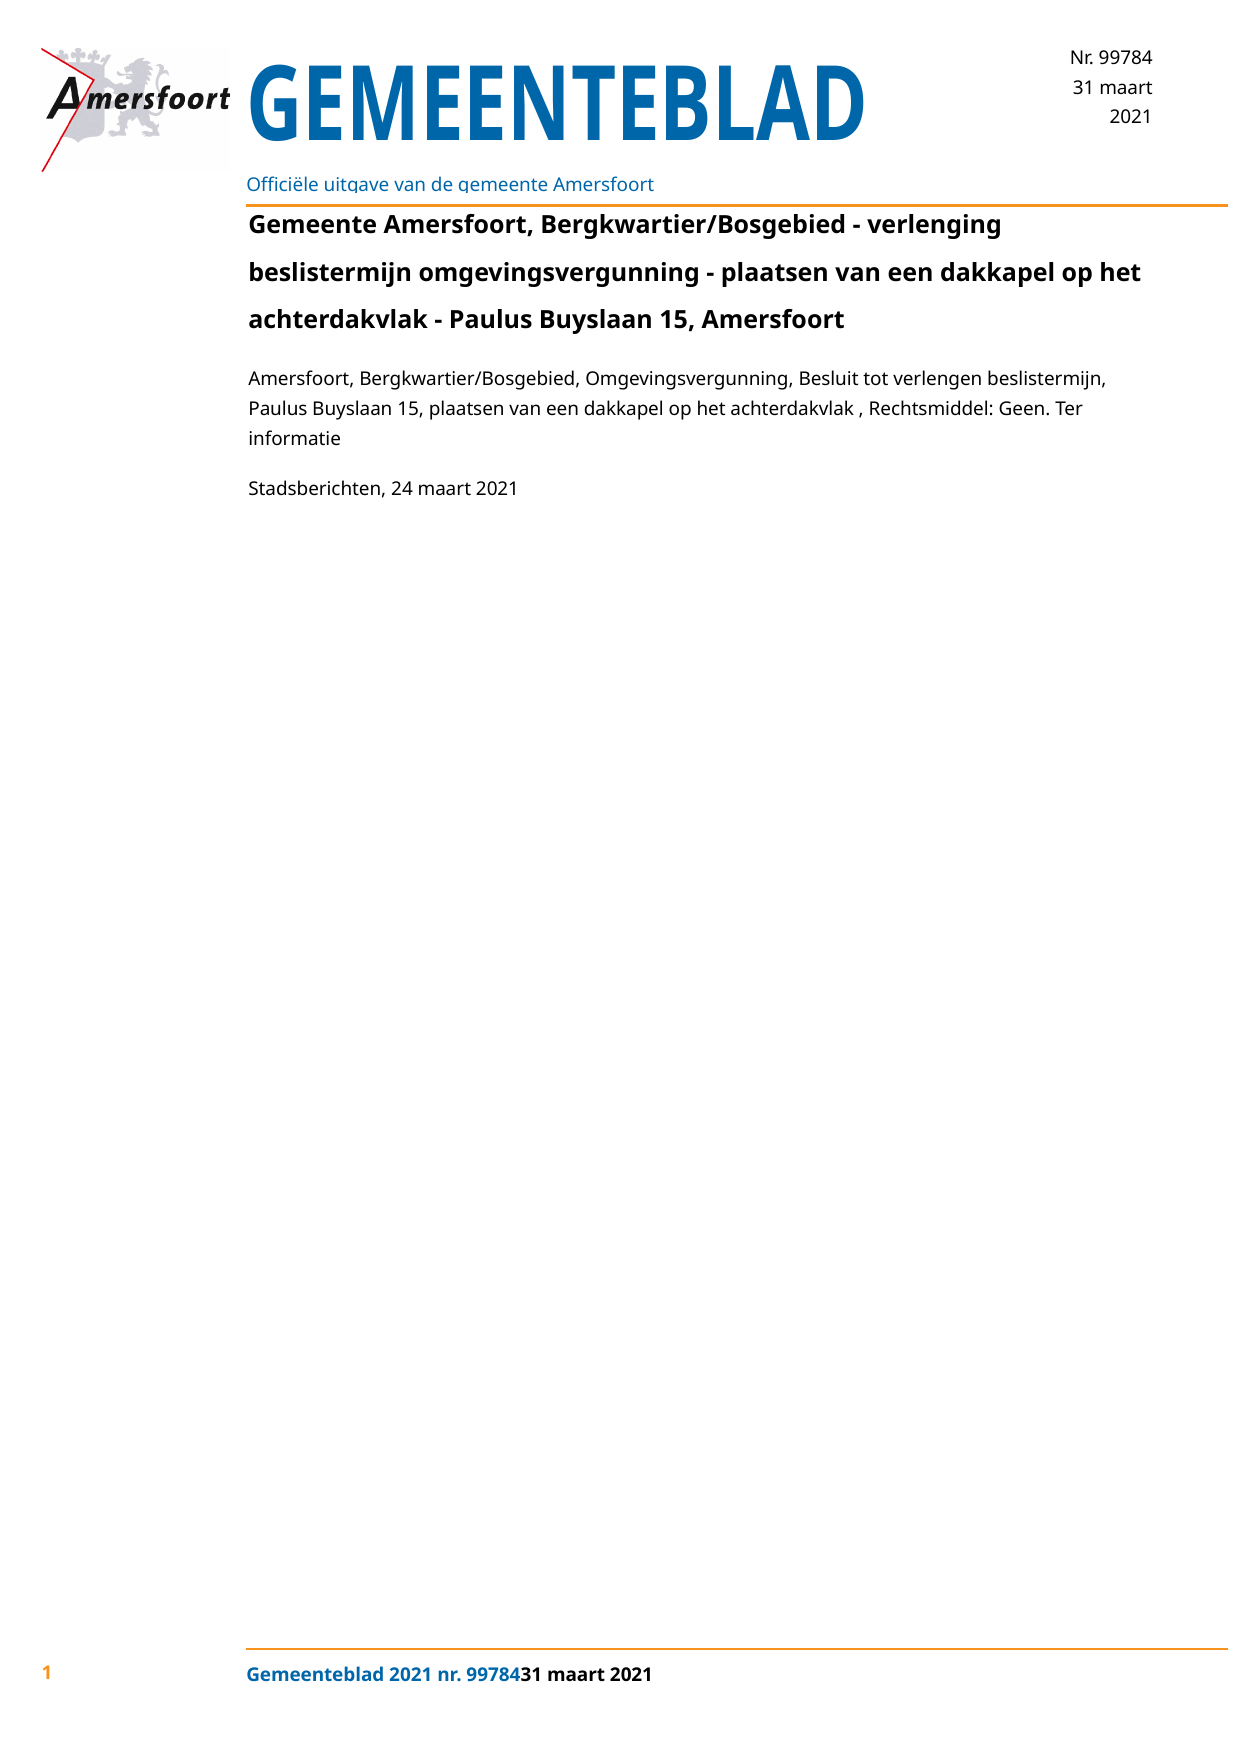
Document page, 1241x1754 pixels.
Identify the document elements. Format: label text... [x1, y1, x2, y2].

text Amersfoort, Bergkwartier/Bosgebied, Omgevingsvergunning, Besluit tot verlengen beslistermijn, Paulus Buyslaan 15, plaatsen van een dakkapel op het achterdakvlak , Rechtsmiddel: Geen. Ter informatie [248, 366, 1152, 450]
text Stadsberichten, 24 maart 2021 [248, 475, 1152, 501]
text Gemeente Amersfoort, Bergkwartier/Bosgebied - verlenging beslistermijn omgevingsvergunning - plaatsen van een dakkapel op het achterdakvlak - Paulus Buyslaan 15, Amersfoort [248, 207, 1152, 336]
picture [41, 47, 231, 172]
